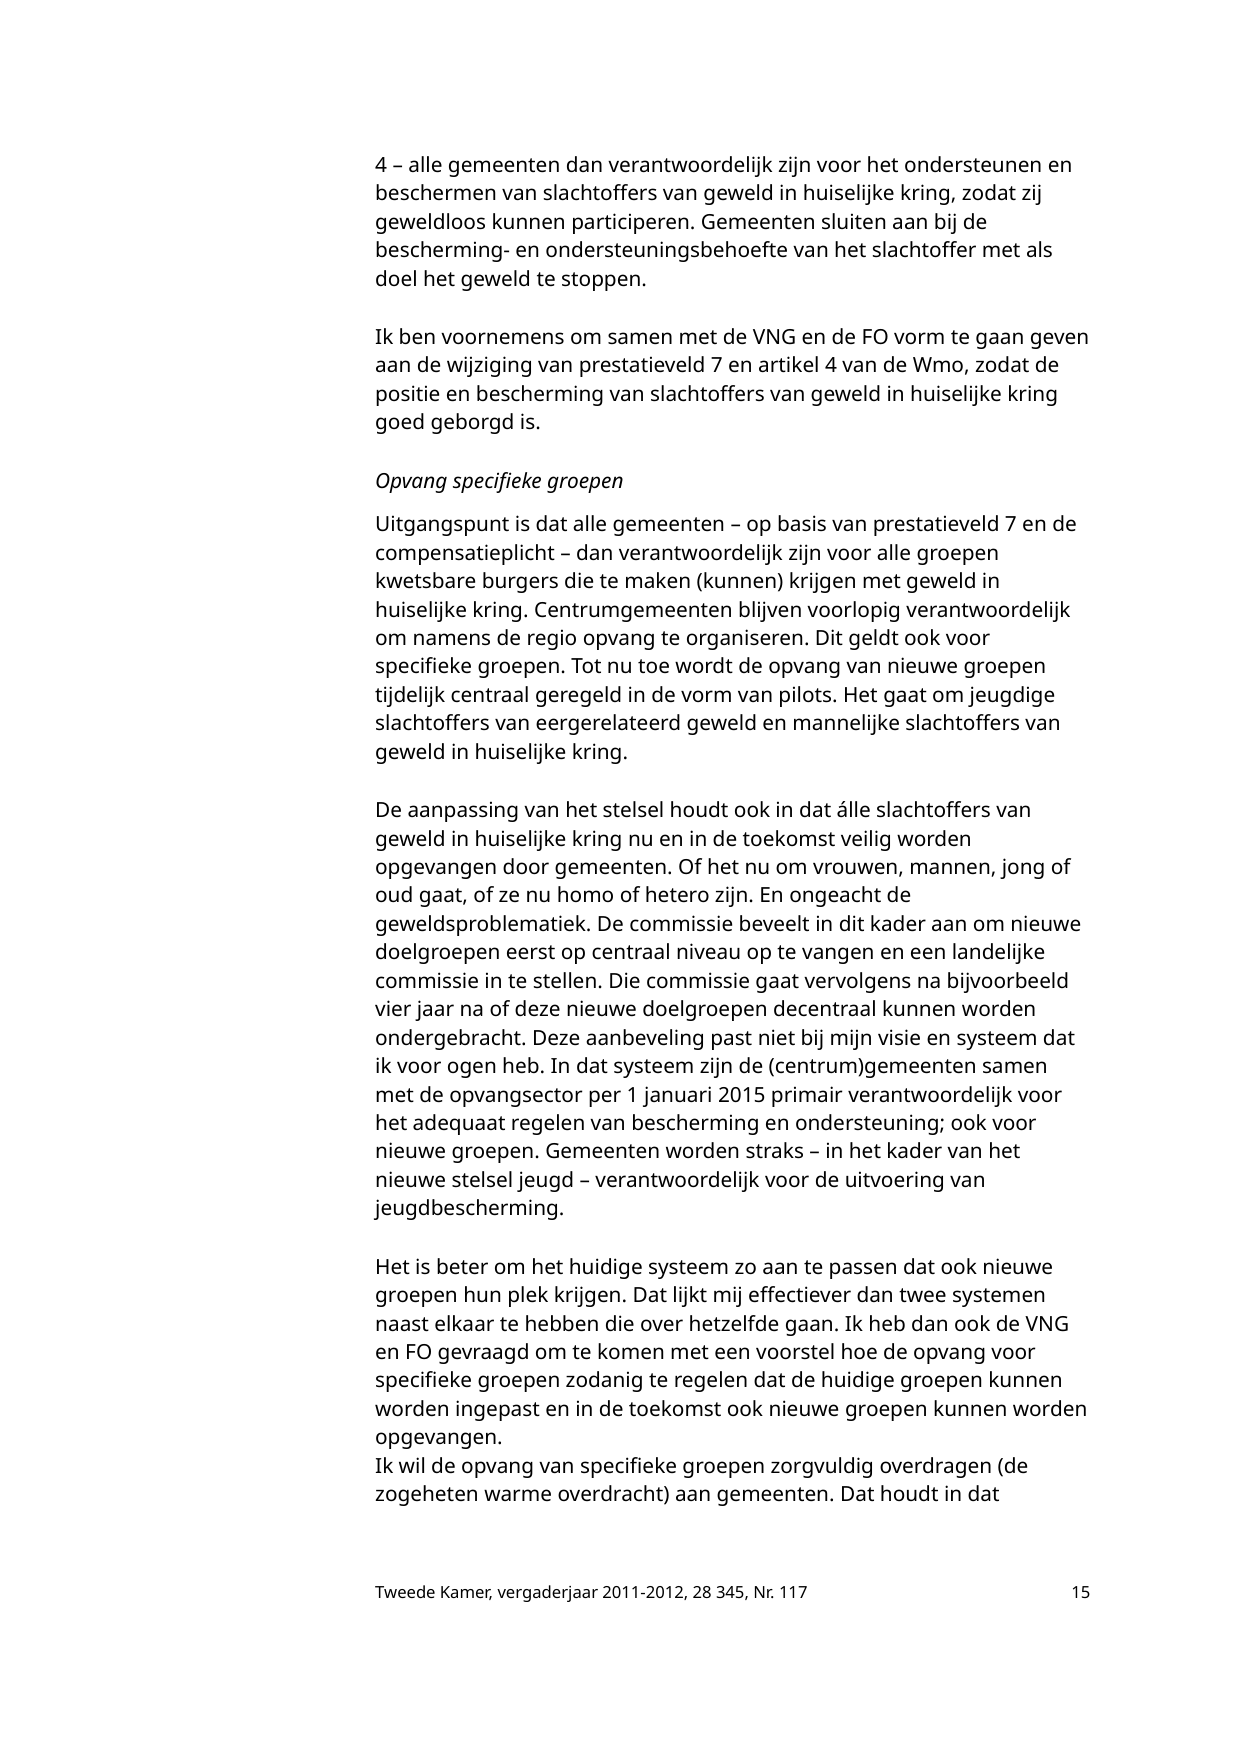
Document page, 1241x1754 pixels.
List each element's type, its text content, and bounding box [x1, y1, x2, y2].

text Opvang specifieke groepen [375, 466, 1090, 494]
text Uitgangspunt is dat alle gemeenten – op basis van prestatieveld 7 en de compensatieplicht – dan verantwoordelijk zijn voor alle groepen kwetsbare burgers die te maken (kunnen) krijgen met geweld in huiselijke kring. Centrumgemeenten blijven voorlopig verantwoordelijk om namens de regio opvang te organiseren. Dit geldt ook voor specifieke groepen. Tot nu toe wordt de opvang van nieuwe groepen tijdelijk centraal geregeld in de vorm van pilots. Het gaat om jeugdige slachtoffers van eergerelateerd geweld en mannelijke slachtoffers van geweld in huiselijke kring. [375, 509, 1090, 765]
text Ik ben voornemens om samen met de VNG en de FO vorm te gaan geven aan de wijziging van prestatieveld 7 en artikel 4 van de Wmo, zodat de positie en bescherming van slachtoffers van geweld in huiselijke kring goed geborgd is. [375, 322, 1090, 436]
text De aanpassing van het stelsel houdt ook in dat álle slachtoffers van geweld in huiselijke kring nu en in de toekomst veilig worden opgevangen door gemeenten. Of het nu om vrouwen, mannen, jong of oud gaat, of ze nu homo of hetero zijn. En ongeacht de geweldsproblematiek. De commissie beveelt in dit kader aan om nieuwe doelgroepen eerst op centraal niveau op te vangen en een landelijke commissie in te stellen. Die commissie gaat vervolgens na bijvoorbeeld vier jaar na of deze nieuwe doelgroepen decentraal kunnen worden ondergebracht. Deze aanbeveling past niet bij mijn visie en systeem dat ik voor ogen heb. In dat systeem zijn de (centrum)gemeenten samen met de opvangsector per 1 januari 2015 primair verantwoordelijk voor het adequaat regelen van bescherming en ondersteuning; ook voor nieuwe groepen. Gemeenten worden straks – in het kader van het nieuwe stelsel jeugd – verantwoordelijk voor de uitvoering van jeugdbescherming. [375, 795, 1090, 1222]
text Het is beter om het huidige systeem zo aan te passen dat ook nieuwe groepen hun plek krijgen. Dat lijkt mij effectiever dan twee systemen naast elkaar te hebben die over hetzelfde gaan. Ik heb dan ook de VNG en FO gevraagd om te komen met een voorstel hoe de opvang voor specifieke groepen zodanig te regelen dat de huidige groepen kunnen worden ingepast en in de toekomst ook nieuwe groepen kunnen worden opgevangen. [375, 1252, 1090, 1451]
text Ik wil de opvang van specifieke groepen zorgvuldig overdragen (de zogeheten warme overdracht) aan gemeenten. Dat houdt in dat [375, 1451, 1090, 1508]
text 4 – alle gemeenten dan verantwoordelijk zijn voor het ondersteunen en beschermen van slachtoffers van geweld in huiselijke kring, zodat zij geweldloos kunnen participeren. Gemeenten sluiten aan bij de bescherming- en ondersteuningsbehoefte van het slachtoffer met als doel het geweld te stoppen. [375, 150, 1090, 292]
